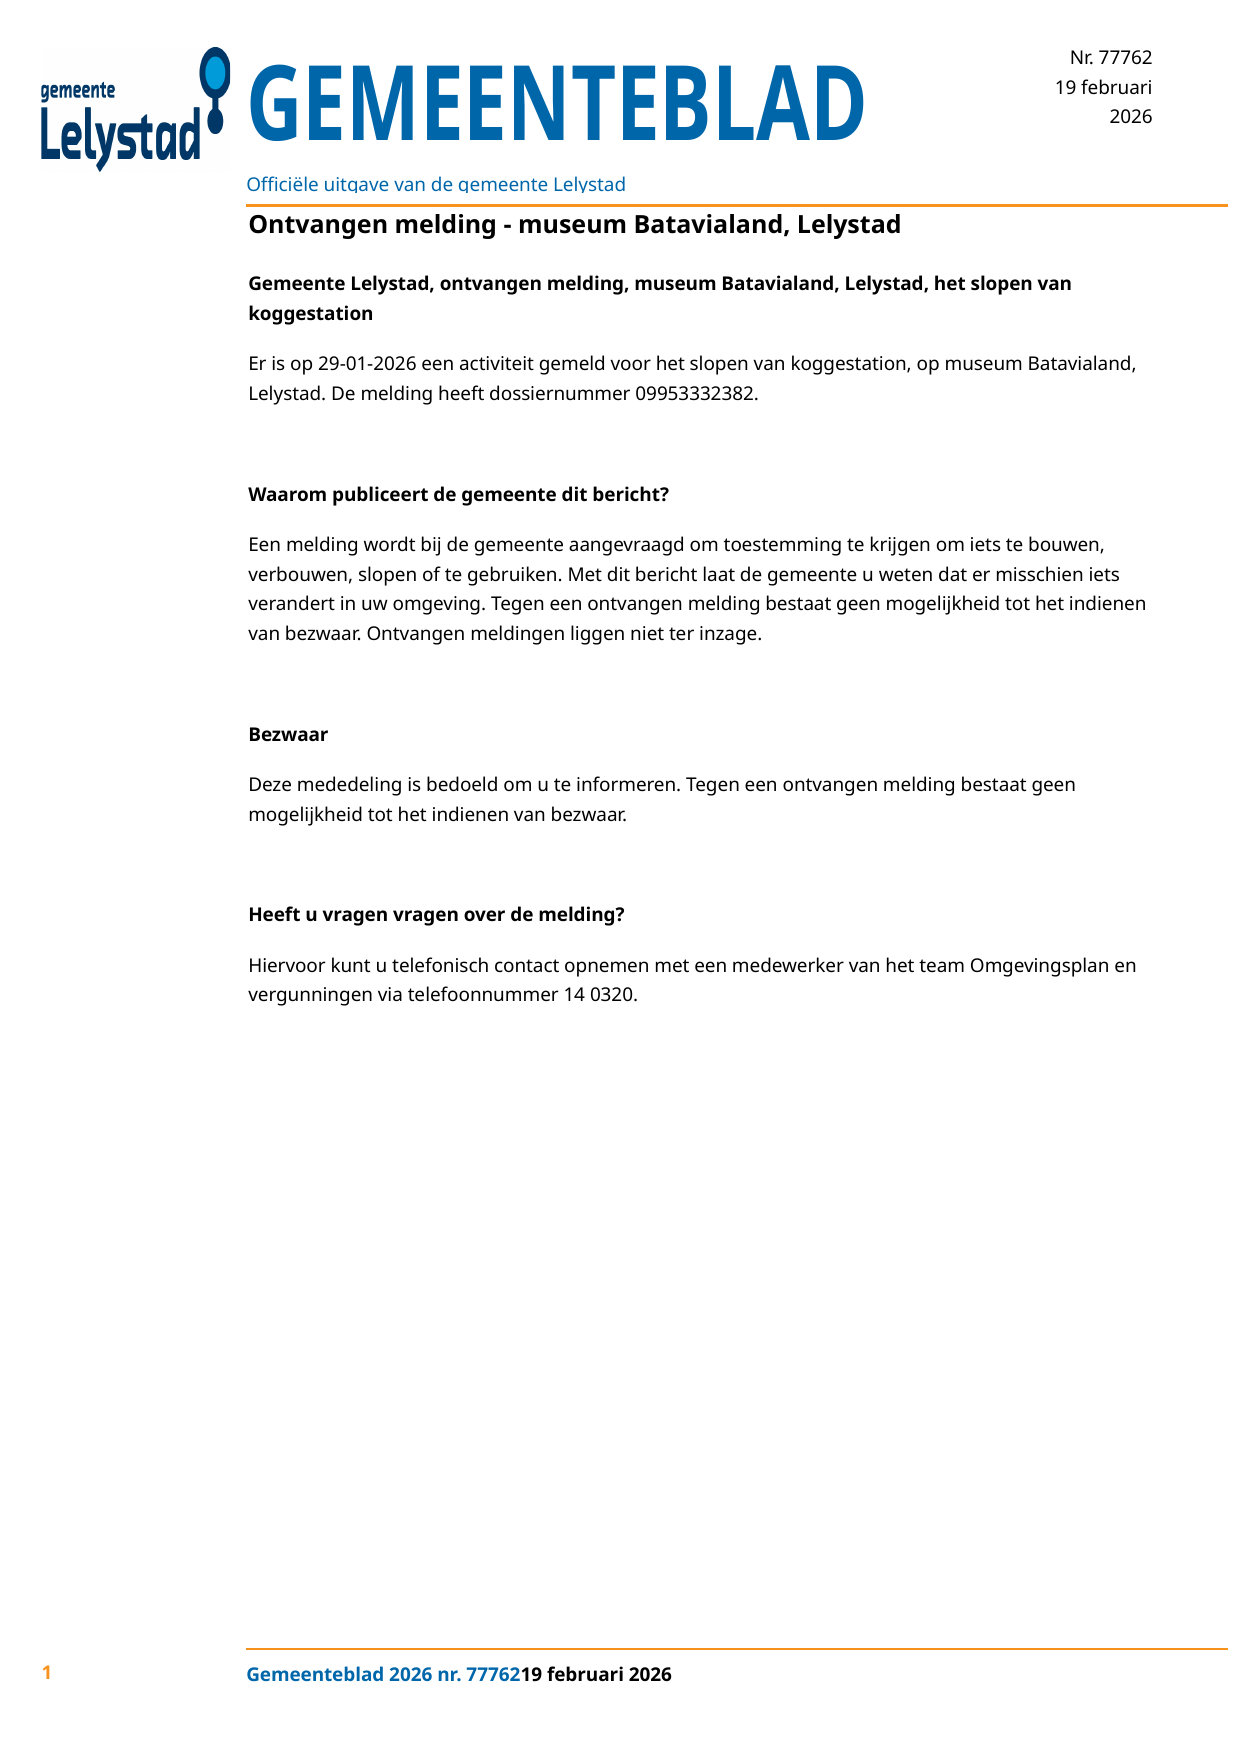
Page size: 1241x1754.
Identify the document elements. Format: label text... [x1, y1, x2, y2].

text Heeft u vragen vragen over de melding? [248, 902, 1152, 927]
text Hiervoor kunt u telefonisch contact opnemen met een medewerker van het team Omgevingsplan en vergunningen via telefoonnummer 14 0320. [248, 952, 1152, 1007]
picture [41, 47, 231, 172]
text Waarom publiceert de gemeente dit bericht? [248, 481, 1152, 506]
text Bezwaar [248, 721, 1152, 746]
text Gemeente Lelystad, ontvangen melding, museum Batavialand, Lelystad, het slopen van koggestation [248, 270, 1152, 326]
text Deze mededeling is bedoeld om u te informeren. Tegen een ontvangen melding bestaat geen mogelijkheid tot het indienen van bezwaar. [248, 771, 1152, 826]
text Een melding wordt bij de gemeente aangevraagd om toestemming te krijgen om iets te bouwen, verbouwen, slopen of te gebruiken. Met dit bericht laat de gemeente u weten dat er misschien iets verandert in uw omgeving. Tegen een ontvangen melding bestaat geen mogelijkheid tot het indienen van bezwaar. Ontvangen meldingen liggen niet ter inzage. [248, 531, 1152, 646]
text Er is op 29-01-2026 een activiteit gemeld voor het slopen van koggestation, op museum Batavialand, Lelystad. De melding heeft dossiernummer 09953332382. [248, 350, 1152, 406]
text Ontvangen melding - museum Batavialand, Lelystad [248, 207, 1152, 241]
